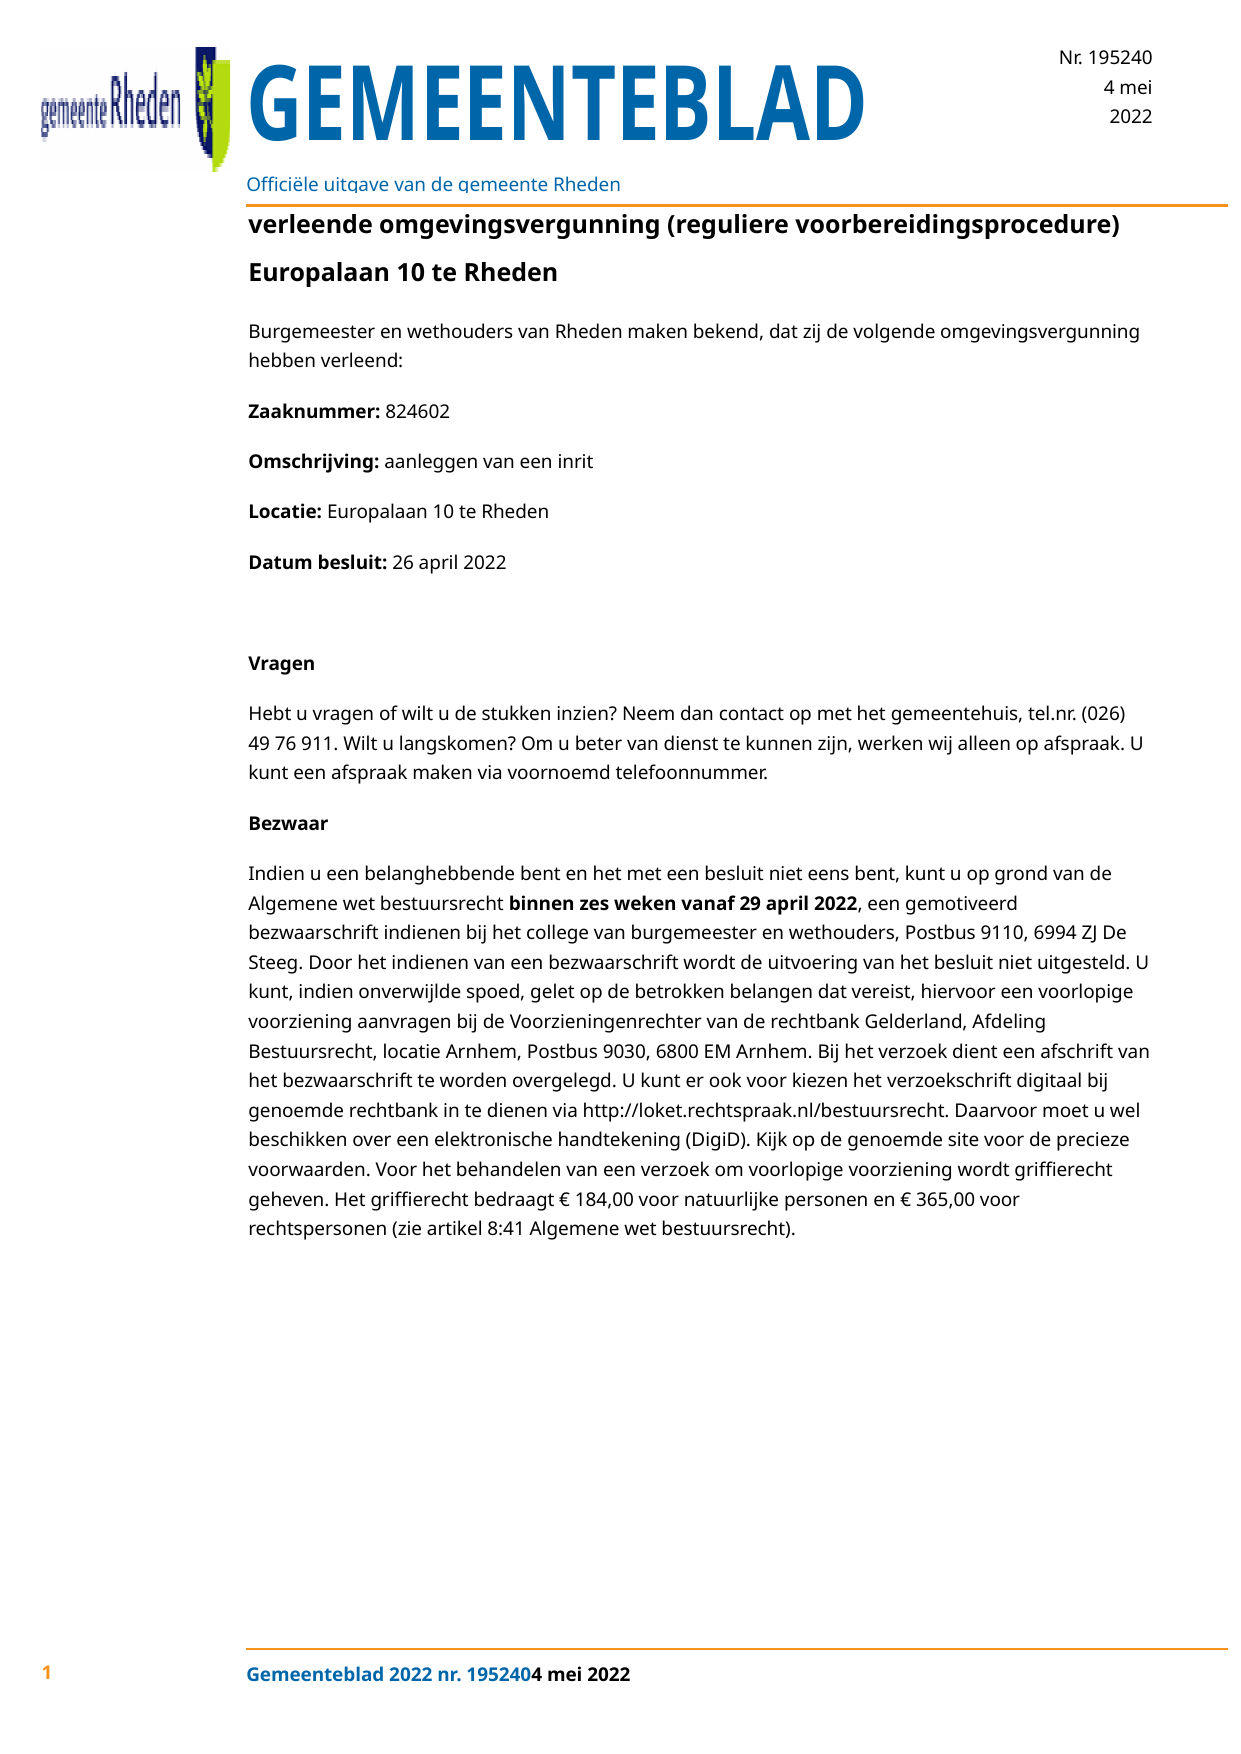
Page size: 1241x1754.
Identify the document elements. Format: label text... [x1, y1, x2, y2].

text Burgemeester en wethouders van Rheden maken bekend, dat zij de volgende omgevingsvergunning hebben verleend: [248, 318, 1152, 373]
text Vragen [248, 650, 1152, 676]
text Omschrijving: aanleggen van een inrit [248, 448, 1152, 474]
text verleende omgevingsvergunning (reguliere voorbereidingsprocedure) Europalaan 10 te Rheden [248, 207, 1152, 288]
text Hebt u vragen of wilt u de stukken inzien? Neem dan contact op met het gemeentehuis, tel.nr. (026) 49 76 911. Wilt u langskomen? Om u beter van dienst te kunnen zijn, werken wij alleen op afspraak. U kunt een afspraak maken via voornoemd telefoonnummer. [248, 700, 1152, 785]
text Indien u een belanghebbende bent en het met een besluit niet eens bent, kunt u op grond van de Algemene wet bestuursrecht binnen zes weken vanaf 29 april 2022, een gemotiveerd bezwaarschrift indienen bij het college van burgemeester en wethouders, Postbus 9110, 6994 ZJ De Steeg. Door het indienen van een bezwaarschrift wordt de uitvoering van het besluit niet uitgesteld. U kunt, indien onverwijlde spoed, gelet op de betrokken belangen dat vereist, hiervoor een voorlopige voorziening aanvragen bij de Voorzieningenrechter van de rechtbank Gelderland, Afdeling Bestuursrecht, locatie Arnhem, Postbus 9030, 6800 EM Arnhem. Bij het verzoek dient een afschrift van het bezwaarschrift te worden overgelegd. U kunt er ook voor kiezen het verzoekschrift digitaal bij genoemde rechtbank in te dienen via http://loket.rechtspraak.nl/bestuursrecht. Daarvoor moet u wel beschikken over een elektronische handtekening (DigiD). Kijk op de genoemde site voor de precieze voorwaarden. Voor het behandelen van een verzoek om voorlopige voorziening wordt griffierecht geheven. Het griffierecht bedraagt € 184,00 voor natuurlijke personen en € 365,00 voor rechtspersonen (zie artikel 8:41 Algemene wet bestuursrecht). [248, 860, 1152, 1241]
text Bezwaar [248, 810, 1152, 836]
text Datum besluit: 26 april 2022 [248, 549, 1152, 575]
text Zaaknummer: 824602 [248, 398, 1152, 424]
picture [41, 47, 231, 172]
text Locatie: Europalaan 10 te Rheden [248, 499, 1152, 524]
